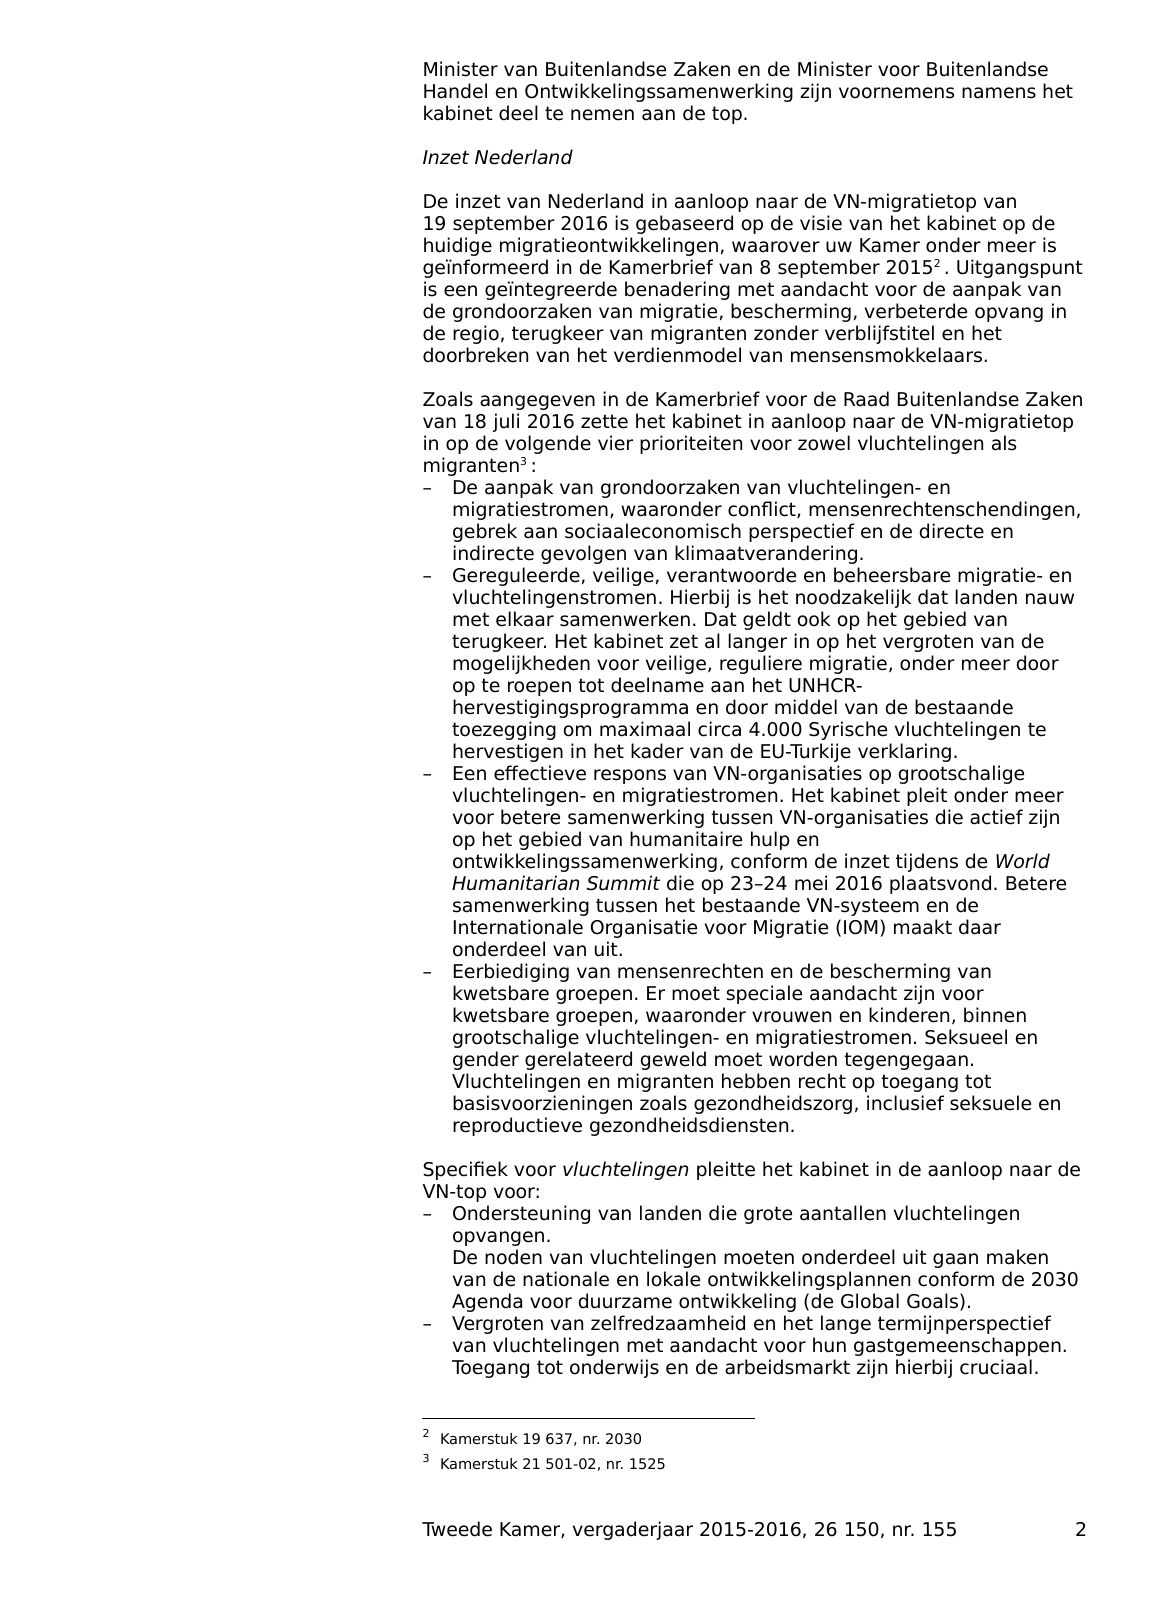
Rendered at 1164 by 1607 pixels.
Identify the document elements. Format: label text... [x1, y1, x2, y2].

text Kamerstuk 21 501-02, nr. 1525 [422, 1452, 1087, 1474]
text – Eerbiediging van mensenrechten en de bescherming van kwetsbare groepen. Er moet speciale aandacht zijn voor kwetsbare groepen, waaronder vrouwen en kinderen, binnen grootschalige vluchtelingen- en migratiestromen. Seksueel en gender gerelateerd geweld moet worden tegengegaan. Vluchtelingen en migranten hebben recht op toegang tot basisvoorzieningen zoals gezondheidszorg, inclusief seksuele en reproductieve gezondheidsdiensten. [422, 961, 1087, 1137]
text – Een effectieve respons van VN-organisaties op grootschalige vluchtelingen- en migratiestromen. Het kabinet pleit onder meer voor betere samenwerking tussen VN-organisaties die actief zijn op het gebied van humanitaire hulp en ontwikkelingssamenwerking, conform de inzet tijdens de World Humanitarian Summit die op 23–24 mei 2016 plaatsvond. Betere samenwerking tussen het bestaande VN-systeem en de Internationale Organisatie voor Migratie (IOM) maakt daar onderdeel van uit. [422, 763, 1087, 961]
text – Vergroten van zelfredzaamheid en het lange termijnperspectief van vluchtelingen met aandacht voor hun gastgemeenschappen. Toegang tot onderwijs en de arbeidsmarkt zijn hierbij cruciaal. [422, 1313, 1087, 1379]
subtitle Inzet Nederland [422, 147, 1087, 169]
text Minister van Buitenlandse Zaken en de Minister voor Buitenlandse Handel en Ontwikkelingssamenwerking zijn voornemens namens het kabinet deel te nemen aan de top. [422, 59, 1087, 125]
text Kamerstuk 19 637, nr. 2030 [422, 1427, 1087, 1449]
text De inzet van Nederland in aanloop naar de VN-migratietop van 19 september 2016 is gebaseerd op de visie van het kabinet op de huidige migratieontwikkelingen, waarover uw Kamer onder meer is geïnformeerd in de Kamerbrief van 8 september 2015. Uitgangspunt is een geïntegreerde benadering met aandacht voor de aanpak van de grondoorzaken van migratie, bescherming, verbeterde opvang in de regio, terugkeer van migranten zonder verblijfstitel en het doorbreken van het verdienmodel van mensensmokkelaars. [422, 191, 1087, 367]
text Specifiek voor vluchtelingen pleitte het kabinet in de aanloop naar de VN-top voor: [422, 1159, 1087, 1203]
text Zoals aangegeven in de Kamerbrief voor de Raad Buitenlandse Zaken van 18 juli 2016 zette het kabinet in aanloop naar de VN-migratietop in op de volgende vier prioriteiten voor zowel vluchtelingen als migranten: [422, 389, 1087, 477]
text – Ondersteuning van landen die grote aantallen vluchtelingen opvangen. [422, 1203, 1087, 1247]
text De noden van vluchtelingen moeten onderdeel uit gaan maken van de nationale en lokale ontwikkelingsplannen conform de 2030 Agenda voor duurzame ontwikkeling (de Global Goals). [452, 1247, 1087, 1313]
text – De aanpak van grondoorzaken van vluchtelingen- en migratiestromen, waaronder conflict, mensenrechtenschendingen, gebrek aan sociaaleconomisch perspectief en de directe en indirecte gevolgen van klimaatverandering. [422, 477, 1087, 565]
text – Gereguleerde, veilige, verantwoorde en beheersbare migratie- en vluchtelingenstromen. Hierbij is het noodzakelijk dat landen nauw met elkaar samenwerken. Dat geldt ook op het gebied van terugkeer. Het kabinet zet al langer in op het vergroten van de mogelijkheden voor veilige, reguliere migratie, onder meer door op te roepen tot deelname aan het UNHCR-hervestigingsprogramma en door middel van de bestaande toezegging om maximaal circa 4.000 Syrische vluchtelingen te hervestigen in het kader van de EU-Turkije verklaring. [422, 565, 1087, 763]
